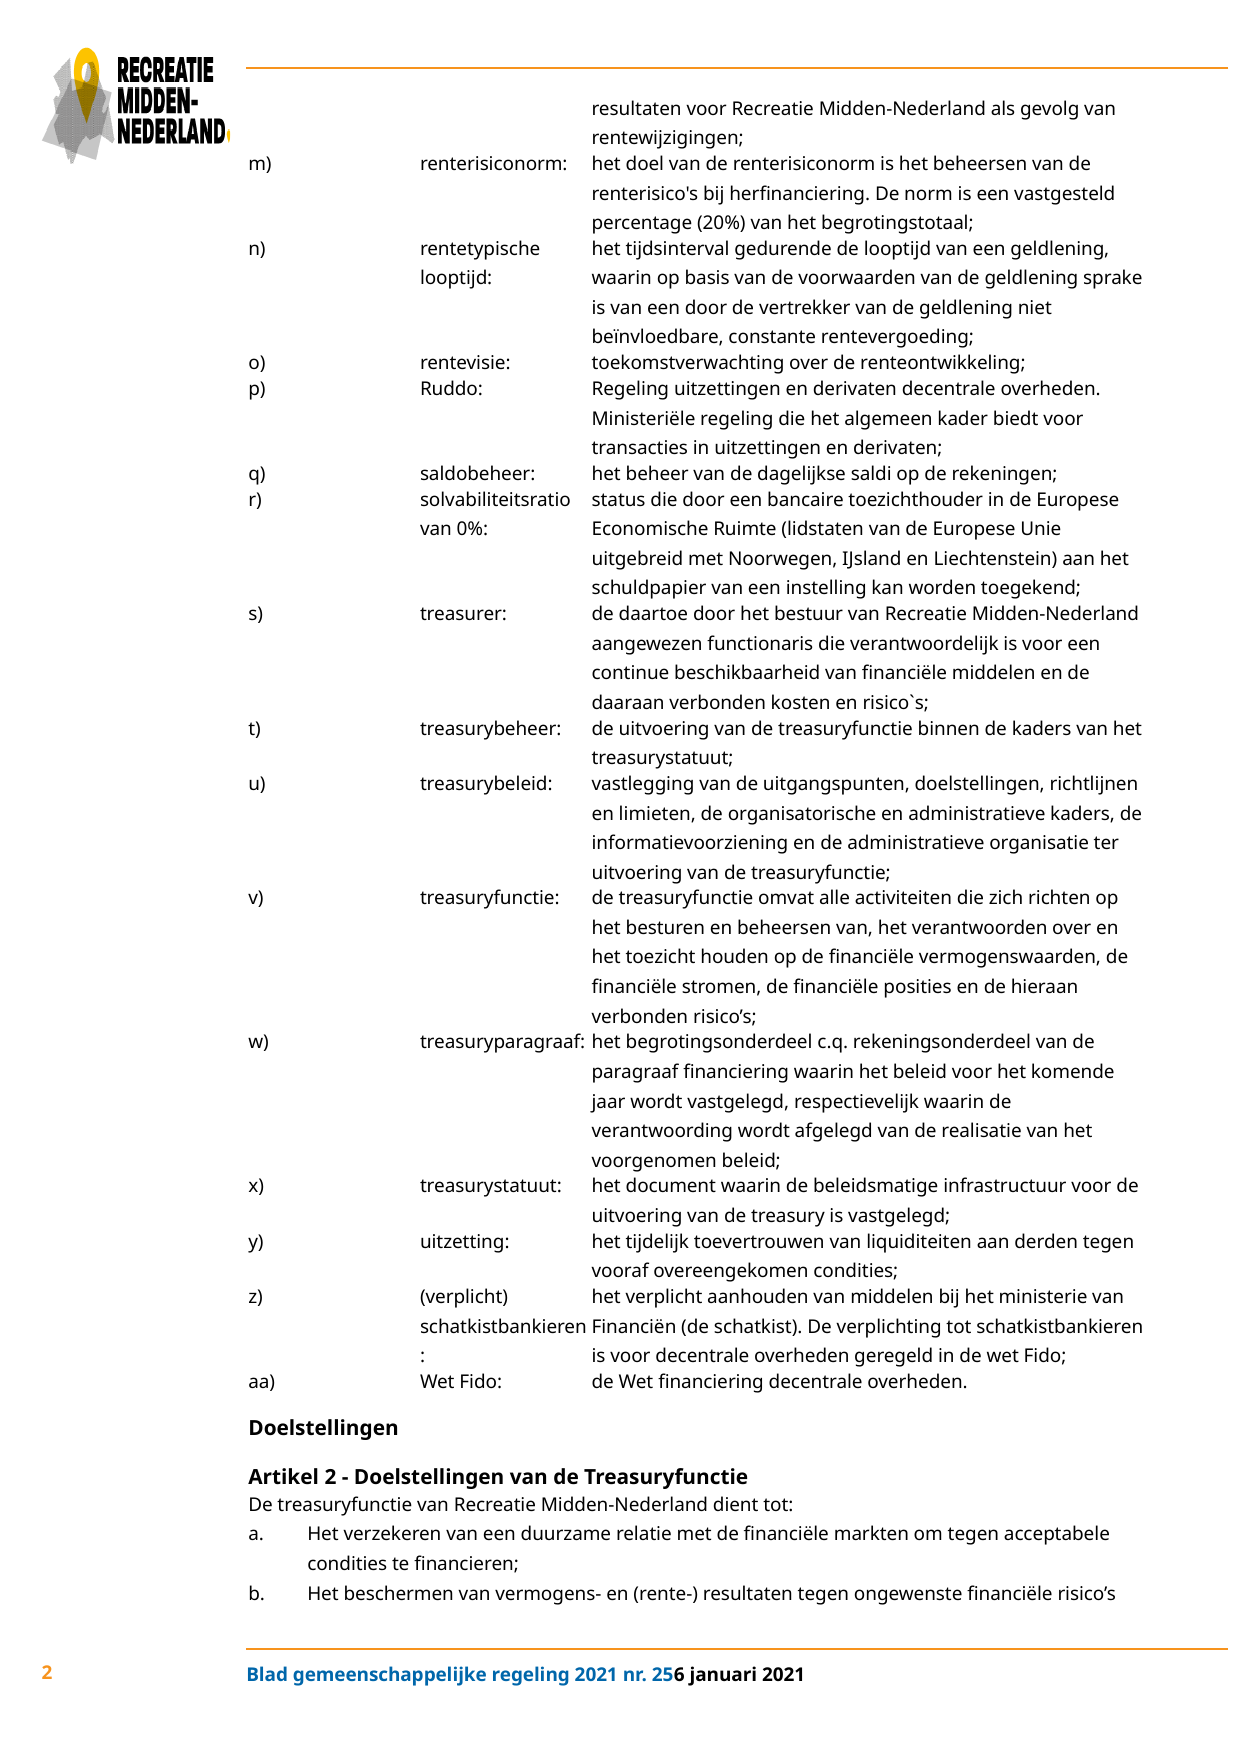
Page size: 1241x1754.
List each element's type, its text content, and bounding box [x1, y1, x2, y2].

table_cell uitzetting: [420, 1228, 591, 1283]
table_cell het tijdelijk toevertrouwen van liquiditeiten aan derden tegen vooraf overeengekomen condities; [591, 1228, 1152, 1283]
table_cell treasurer: [420, 600, 591, 715]
table_cell w) [248, 1029, 420, 1173]
table_cell rentetypische looptijd: [420, 235, 591, 349]
table_cell status die door een bancaire toezichthouder in de Europese Economische Ruimte (lidstaten van de Europese Unie uitgebreid met Noorwegen, IJsland en Liechtenstein) aan het schuldpapier van een instelling kan worden toegekend; [591, 486, 1152, 600]
table_cell Ruddo: [420, 375, 591, 460]
table_cell y) [248, 1228, 420, 1283]
table_cell het verplicht aanhouden van middelen bij het ministerie van Financiën (de schatkist). De verplichting tot schatkistbankieren is voor decentrale overheden geregeld in de wet Fido; [591, 1283, 1152, 1368]
table_cell saldobeheer: [420, 460, 591, 486]
table_cell [248, 95, 420, 150]
table_cell aa) [248, 1368, 420, 1394]
text Artikel 2 - Doelstellingen van de Treasuryfunctie [248, 1462, 1152, 1491]
table_cell treasurybeleid: [420, 770, 591, 884]
table_cell r) [248, 486, 420, 600]
table_cell de daartoe door het bestuur van Recreatie Midden-Nederland aangewezen functionaris die verantwoordelijk is voor een continue beschikbaarheid van financiële middelen en de daaraan verbonden kosten en risico`s; [591, 600, 1152, 715]
table_cell n) [248, 235, 420, 349]
text Doelstellingen [248, 1413, 1152, 1442]
table_cell (verplicht) schatkistbankieren: [420, 1283, 591, 1368]
table_cell de uitvoering van de treasuryfunctie binnen de kaders van het treasurystatuut; [591, 715, 1152, 770]
table_cell [420, 95, 591, 150]
table_cell x) [248, 1173, 420, 1228]
table_cell het doel van de renterisiconorm is het beheersen van de renterisico's bij herfinanciering. De norm is een vastgesteld percentage (20%) van het begrotingstotaal; [591, 150, 1152, 235]
table_cell u) [248, 770, 420, 884]
table_cell treasuryparagraaf: [420, 1029, 591, 1173]
table_cell renterisiconorm: [420, 150, 591, 235]
table_cell Wet Fido: [420, 1368, 591, 1394]
table_cell het document waarin de beleidsmatige infrastructuur voor de uitvoering van de treasury is vastgelegd; [591, 1173, 1152, 1228]
table_cell de treasuryfunctie omvat alle activiteiten die zich richten op het besturen en beheersen van, het verantwoorden over en het toezicht houden op de financiële vermogenswaarden, de financiële stromen, de financiële posities en de hieraan verbonden risico’s; [591, 885, 1152, 1029]
table_cell q) [248, 460, 420, 486]
table_cell treasurybeheer: [420, 715, 591, 770]
table_cell vastlegging van de uitgangspunten, doelstellingen, richtlijnen en limieten, de organisatorische en administratieve kaders, de informatievoorziening en de administratieve organisatie ter uitvoering van de treasuryfunctie; [591, 770, 1152, 884]
table_cell o) [248, 350, 420, 375]
table_cell solvabiliteitsratio van 0%: [420, 486, 591, 600]
table_cell resultaten voor Recreatie Midden-Nederland als gevolg van rentewijzigingen; [591, 95, 1152, 150]
table_cell p) [248, 375, 420, 460]
table_cell de Wet financiering decentrale overheden. [591, 1368, 1152, 1394]
text De treasuryfunctie van Recreatie Midden-Nederland dient tot: [248, 1491, 1152, 1517]
table_cell treasuryfunctie: [420, 885, 591, 1029]
table_cell toekomstverwachting over de renteontwikkeling; [591, 350, 1152, 375]
table_cell het tijdsinterval gedurende de looptijd van een geldlening, waarin op basis van de voorwaarden van de geldlening sprake is van een door de vertrekker van de geldlening niet beïnvloedbare, constante rentevergoeding; [591, 235, 1152, 349]
table_cell rentevisie: [420, 350, 591, 375]
list Het beschermen van vermogens- en (rente-) resultaten tegen ongewenste financiële risico’s [248, 1580, 1152, 1605]
table_cell v) [248, 885, 420, 1029]
picture [41, 47, 231, 172]
list Het verzekeren van een duurzame relatie met de financiële markten om tegen acceptabele condities te financieren; [248, 1521, 1152, 1576]
table_cell treasurystatuut: [420, 1173, 591, 1228]
table_cell z) [248, 1283, 420, 1368]
table_cell s) [248, 600, 420, 715]
table_cell Regeling uitzettingen en derivaten decentrale overheden. Ministeriële regeling die het algemeen kader biedt voor transacties in uitzettingen en derivaten; [591, 375, 1152, 460]
table_cell het begrotingsonderdeel c.q. rekeningsonderdeel van de paragraaf financiering waarin het beleid voor het komende jaar wordt vastgelegd, respectievelijk waarin de verantwoording wordt afgelegd van de realisatie van het voorgenomen beleid; [591, 1029, 1152, 1173]
table_cell het beheer van de dagelijkse saldi op de rekeningen; [591, 460, 1152, 486]
table_cell m) [248, 150, 420, 235]
table_cell t) [248, 715, 420, 770]
